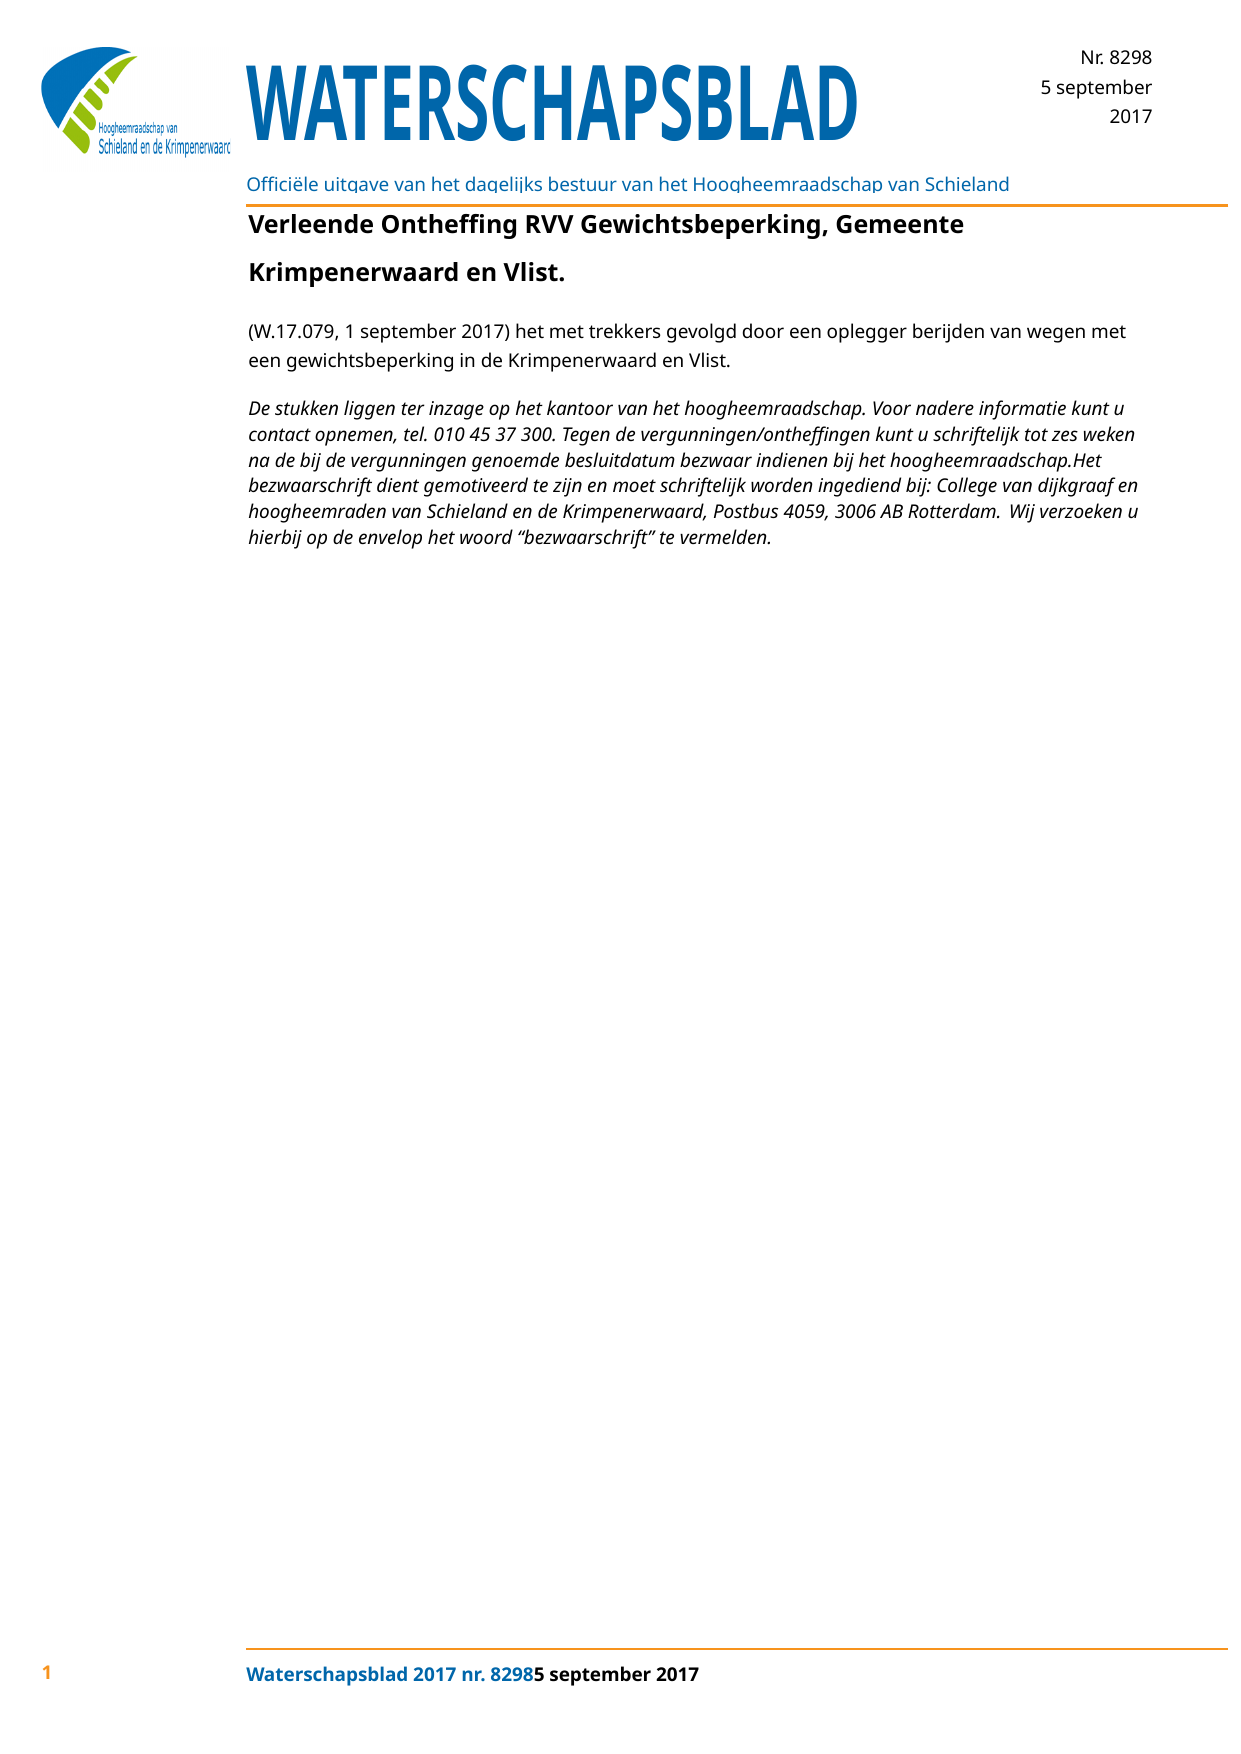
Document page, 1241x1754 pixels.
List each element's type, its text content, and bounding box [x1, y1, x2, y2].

picture [41, 47, 231, 172]
text De stukken liggen ter inzage op het kantoor van het hoogheemraadschap. Voor nadere informatie kunt u contact opnemen, tel. 010 45 37 300. Tegen de vergunningen/ontheffingen kunt u schriftelijk tot zes weken na de bij de vergunningen genoemde besluitdatum bezwaar indienen bij het hoogheemraadschap.Het bezwaarschrift dient gemotiveerd te zijn en moet schriftelijk worden ingediend bij: College van dijkgraaf en hoogheemraden van Schieland en de Krimpenerwaard, Postbus 4059, 3006 AB Rotterdam. Wij verzoeken u hierbij op de envelop het woord “bezwaarschrift” te vermelden. [248, 395, 1152, 550]
text Verleende Ontheffing RVV Gewichtsbeperking, Gemeente Krimpenerwaard en Vlist. [248, 207, 1152, 288]
text (W.17.079, 1 september 2017) het met trekkers gevolgd door een oplegger berijden van wegen met een gewichtsbeperking in de Krimpenerwaard en Vlist. [248, 318, 1152, 373]
